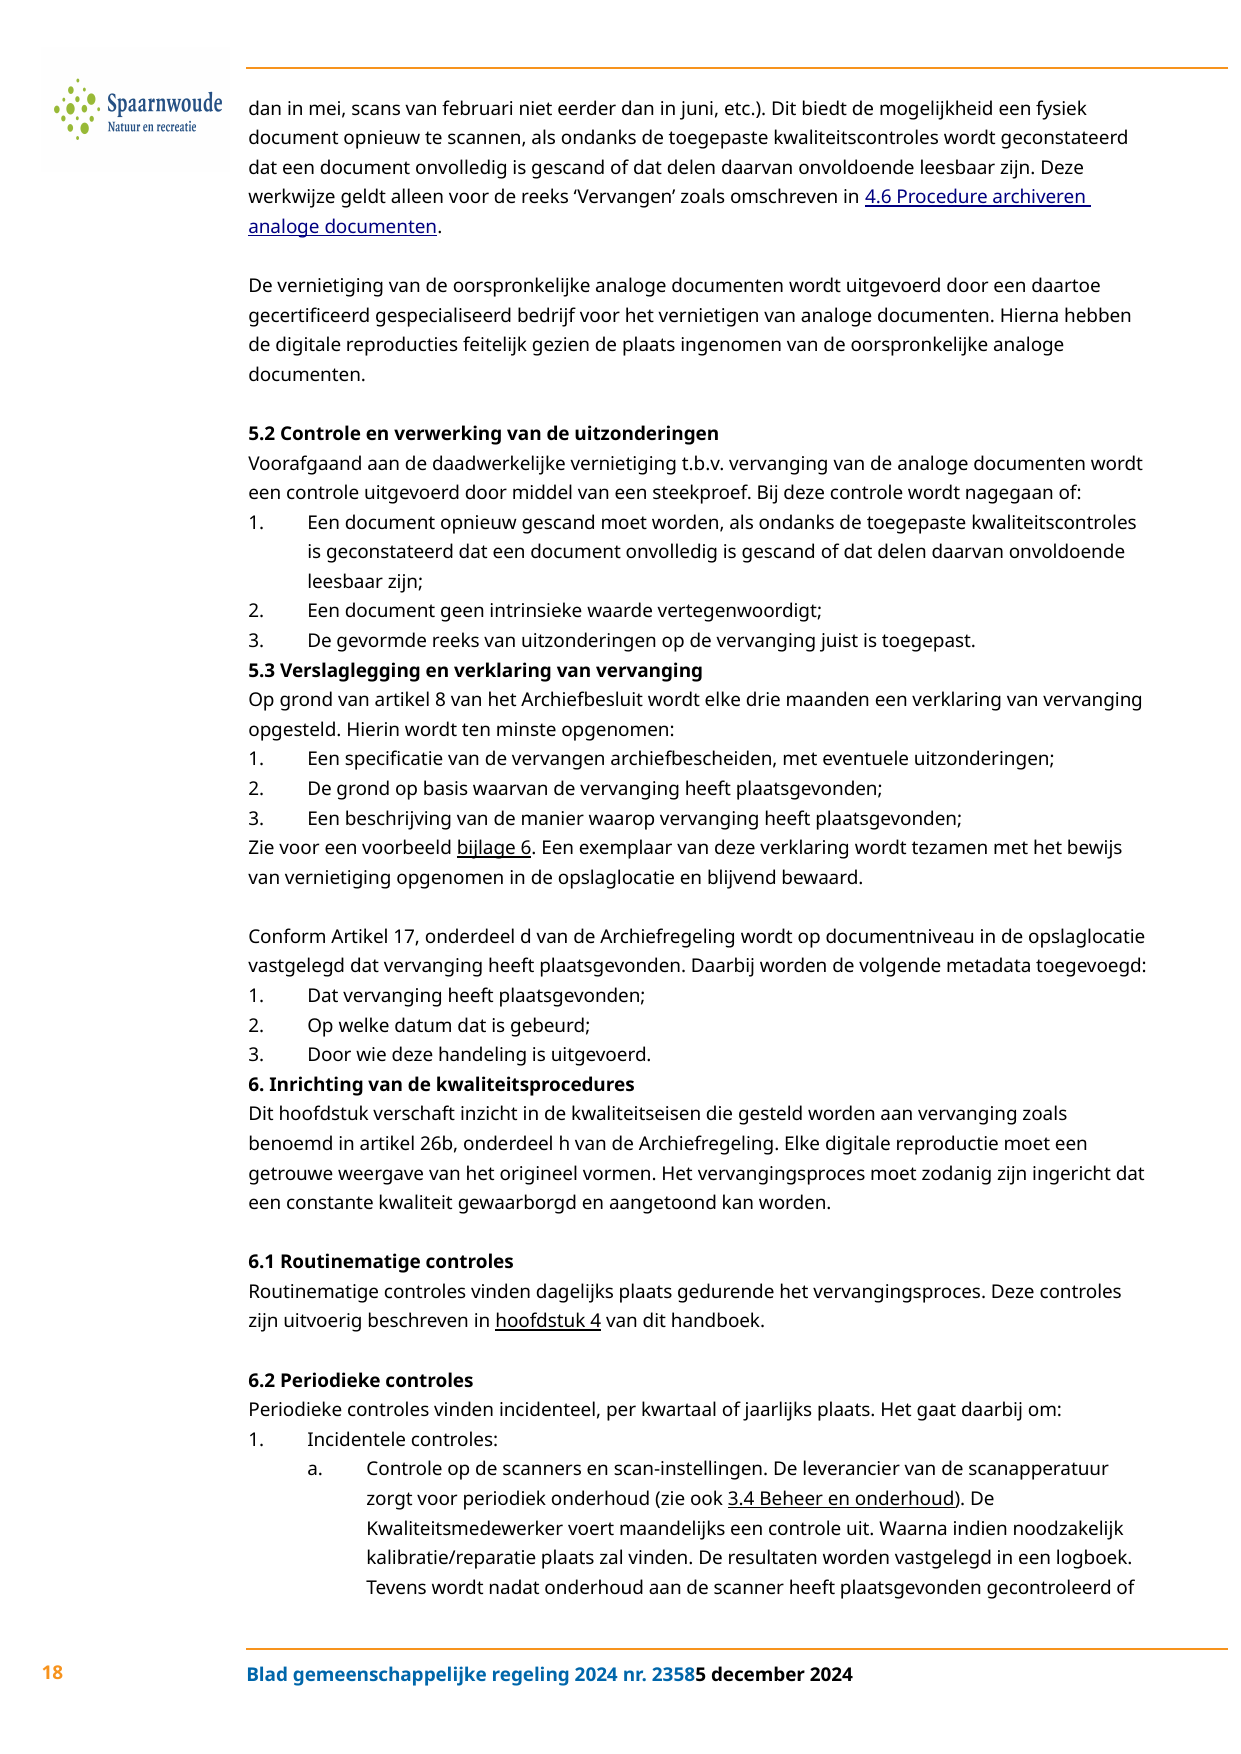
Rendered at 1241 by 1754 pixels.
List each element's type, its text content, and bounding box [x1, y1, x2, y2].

text Periodieke controles vinden incidenteel, per kwartaal of jaarlijks plaats. Het gaat daarbij om: [248, 1396, 1152, 1422]
text Routinematige controles vinden dagelijks plaats gedurende het vervangingsproces. Deze controles zijn uitvoerig beschreven in hoofdstuk 4 van dit handboek. [248, 1278, 1152, 1333]
list Incidentele controles: [248, 1426, 1152, 1452]
text 6.2 Periodieke controles [248, 1367, 1152, 1393]
text Voorafgaand aan de daadwerkelijke vernietiging t.b.v. vervanging van de analoge documenten wordt een controle uitgevoerd door middel van een steekproef. Bij deze controle wordt nagegaan of: [248, 450, 1152, 505]
list De gevormde reeks van uitzonderingen op de vervanging juist is toegepast. [248, 627, 1152, 653]
list Een beschrijving van de manier waarop vervanging heeft plaatsgevonden; [248, 805, 1152, 831]
text Conform Artikel 17, onderdeel d van de Archiefregeling wordt op documentniveau in de opslaglocatie vastgelegd dat vervanging heeft plaatsgevonden. Daarbij worden de volgende metadata toegevoegd: [248, 923, 1152, 978]
picture [41, 47, 231, 172]
text 5.2 Controle en verwerking van de uitzonderingen [248, 420, 1152, 446]
text De vernietiging van de oorspronkelijke analoge documenten wordt uitgevoerd door een daartoe gecertificeerd gespecialiseerd bedrijf voor het vernietigen van analoge documenten. Hierna hebben de digitale reproducties feitelijk gezien de plaats ingenomen van de oorspronkelijke analoge documenten. [248, 272, 1152, 387]
text 6. Inrichting van de kwaliteitsprocedures [248, 1071, 1152, 1097]
text Op grond van artikel 8 van het Archiefbesluit wordt elke drie maanden een verklaring van vervanging opgesteld. Hierin wordt ten minste opgenomen: [248, 686, 1152, 742]
list Een specificatie van de vervangen archiefbescheiden, met eventuele uitzonderingen; [248, 746, 1152, 771]
list Controle op de scanners en scan-instellingen. De leverancier van de scanapperatuur zorgt voor periodiek onderhoud (zie ook 3.4 Beheer en onderhoud). De Kwaliteitsmedewerker voert maandelijks een controle uit. Waarna indien noodzakelijk kalibratie/reparatie plaats zal vinden. De resultaten worden vastgelegd in een logboek. Tevens wordt nadat onderhoud aan de scanner heeft plaatsgevonden gecontroleerd of [307, 1456, 1152, 1600]
list Een document geen intrinsieke waarde vertegenwoordigt; [248, 598, 1152, 623]
list Door wie deze handeling is uitgevoerd. [248, 1041, 1152, 1067]
text Zie voor een voorbeeld bijlage 6. Een exemplaar van deze verklaring wordt tezamen met het bewijs van vernietiging opgenomen in de opslaglocatie en blijvend bewaard. [248, 834, 1152, 890]
list Dat vervanging heeft plaatsgevonden; [248, 982, 1152, 1008]
text 6.1 Routinematige controles [248, 1248, 1152, 1274]
text Dit hoofdstuk verschaft inzicht in de kwaliteitseisen die gesteld worden aan vervanging zoals benoemd in artikel 26b, onderdeel h van de Archiefregeling. Elke digitale reproductie moet een getrouwe weergave van het origineel vormen. Het vervangingsproces moet zodanig zijn ingericht dat een constante kwaliteit gewaarborgd en aangetoond kan worden. [248, 1101, 1152, 1215]
list Een document opnieuw gescand moet worden, als ondanks de toegepaste kwaliteitscontroles is geconstateerd dat een document onvolledig is gescand of dat delen daarvan onvoldoende leesbaar zijn; [248, 509, 1152, 594]
text dan in mei, scans van februari niet eerder dan in juni, etc.). Dit biedt de mogelijkheid een fysiek document opnieuw te scannen, als ondanks de toegepaste kwaliteitscontroles wordt geconstateerd dat een document onvolledig is gescand of dat delen daarvan onvoldoende leesbaar zijn. Deze werkwijze geldt alleen voor de reeks ‘Vervangen’ zoals omschreven in 4.6 Procedure archiveren analoge documenten. [248, 95, 1152, 239]
list Op welke datum dat is gebeurd; [248, 1012, 1152, 1038]
list De grond op basis waarvan de vervanging heeft plaatsgevonden; [248, 775, 1152, 801]
text 5.3 Verslaglegging en verklaring van vervanging [248, 657, 1152, 683]
